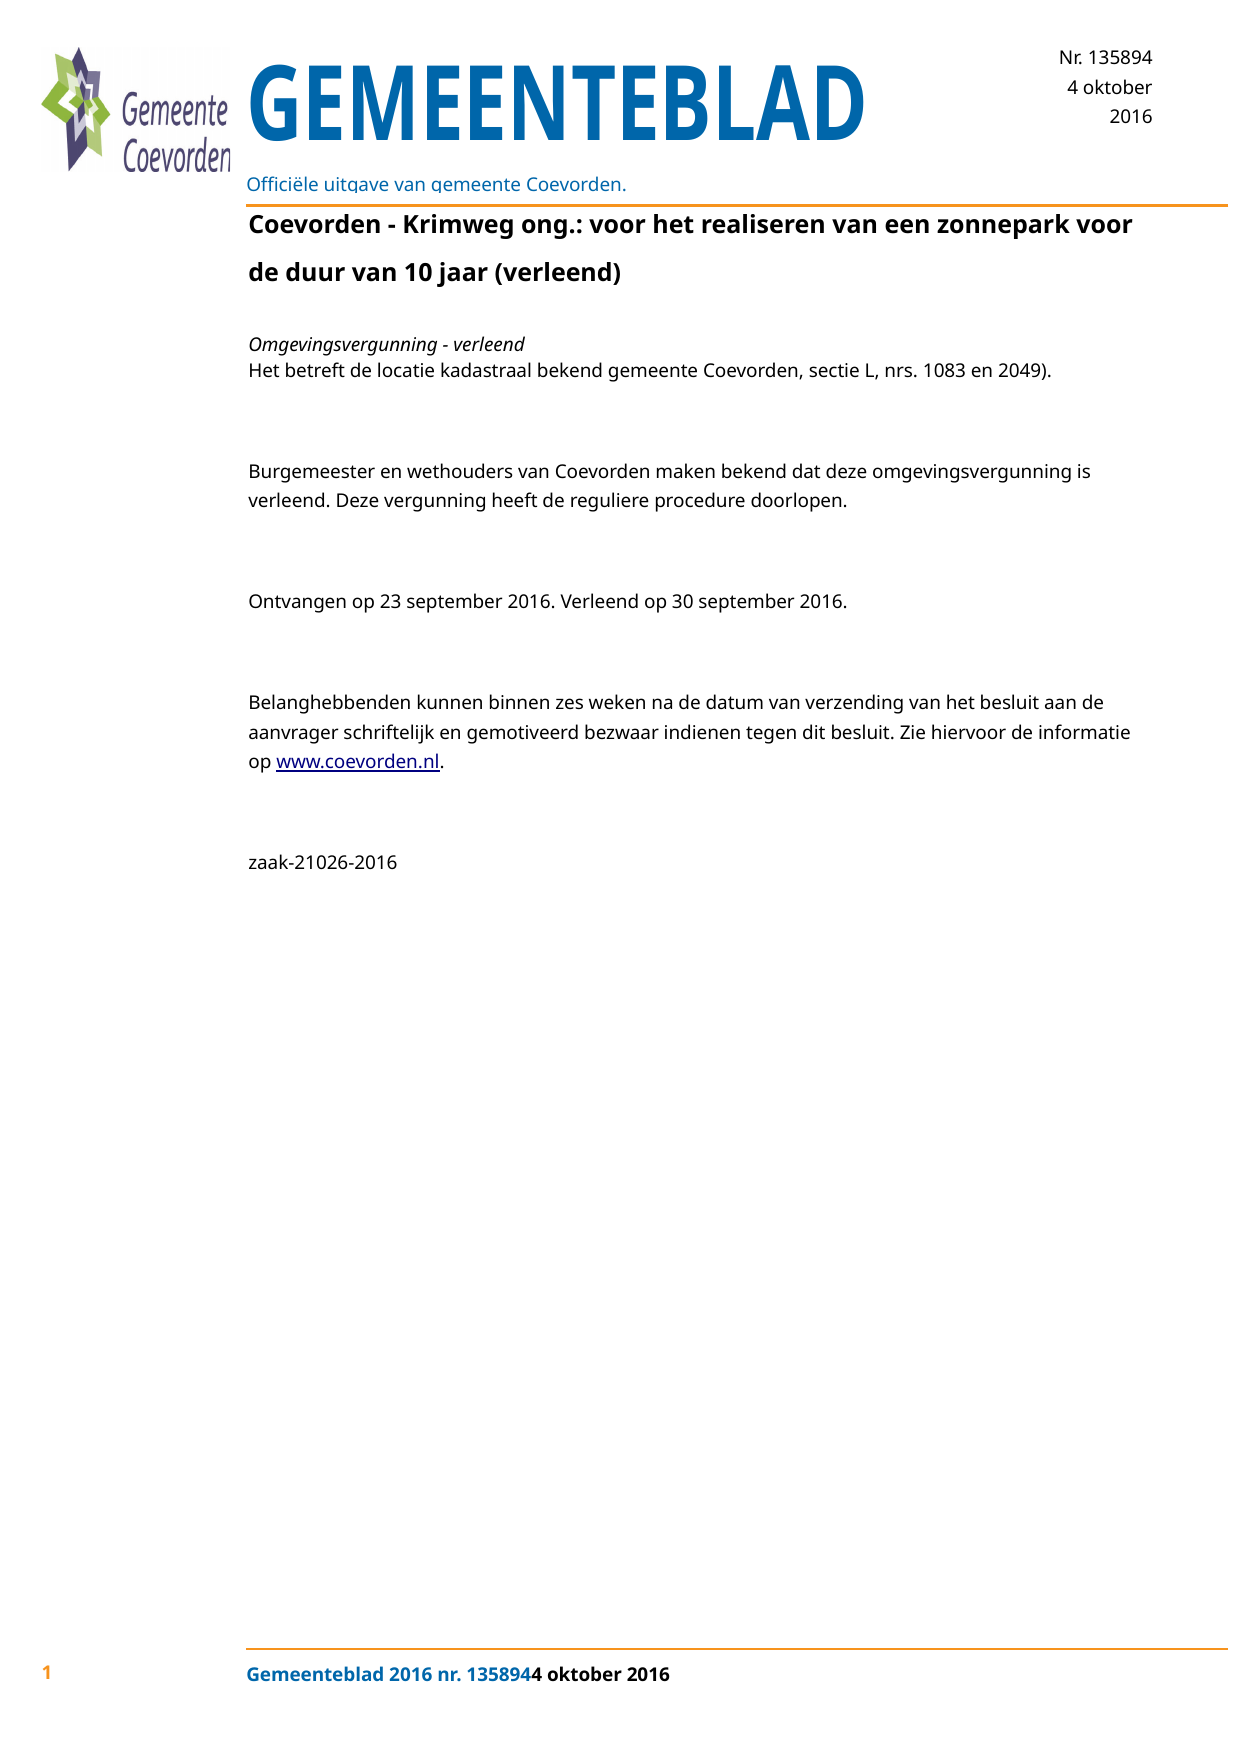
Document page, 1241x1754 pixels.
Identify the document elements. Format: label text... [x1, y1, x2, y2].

text Het betreft de locatie kadastraal bekend gemeente Coevorden, sectie L, nrs. 1083 en 2049). [248, 357, 1152, 383]
text Coevorden - Krimweg ong.: voor het realiseren van een zonnepark voor de duur van 10 jaar (verleend) [248, 207, 1152, 288]
picture [41, 47, 231, 172]
text zaak-21026-2016 [248, 849, 1152, 875]
text Burgemeester en wethouders van Coevorden maken bekend dat deze omgevingsvergunning is verleend. Deze vergunning heeft de reguliere procedure doorlopen. [248, 458, 1152, 513]
text Belanghebbenden kunnen binnen zes weken na de datum van verzending van het besluit aan de aanvrager schriftelijk en gemotiveerd bezwaar indienen tegen dit besluit. Zie hiervoor de informatie op www.coevorden.nl. [248, 689, 1152, 774]
text Ontvangen op 23 september 2016. Verleend op 30 september 2016. [248, 588, 1152, 614]
text Omgevingsvergunning - verleend [248, 331, 1152, 357]
